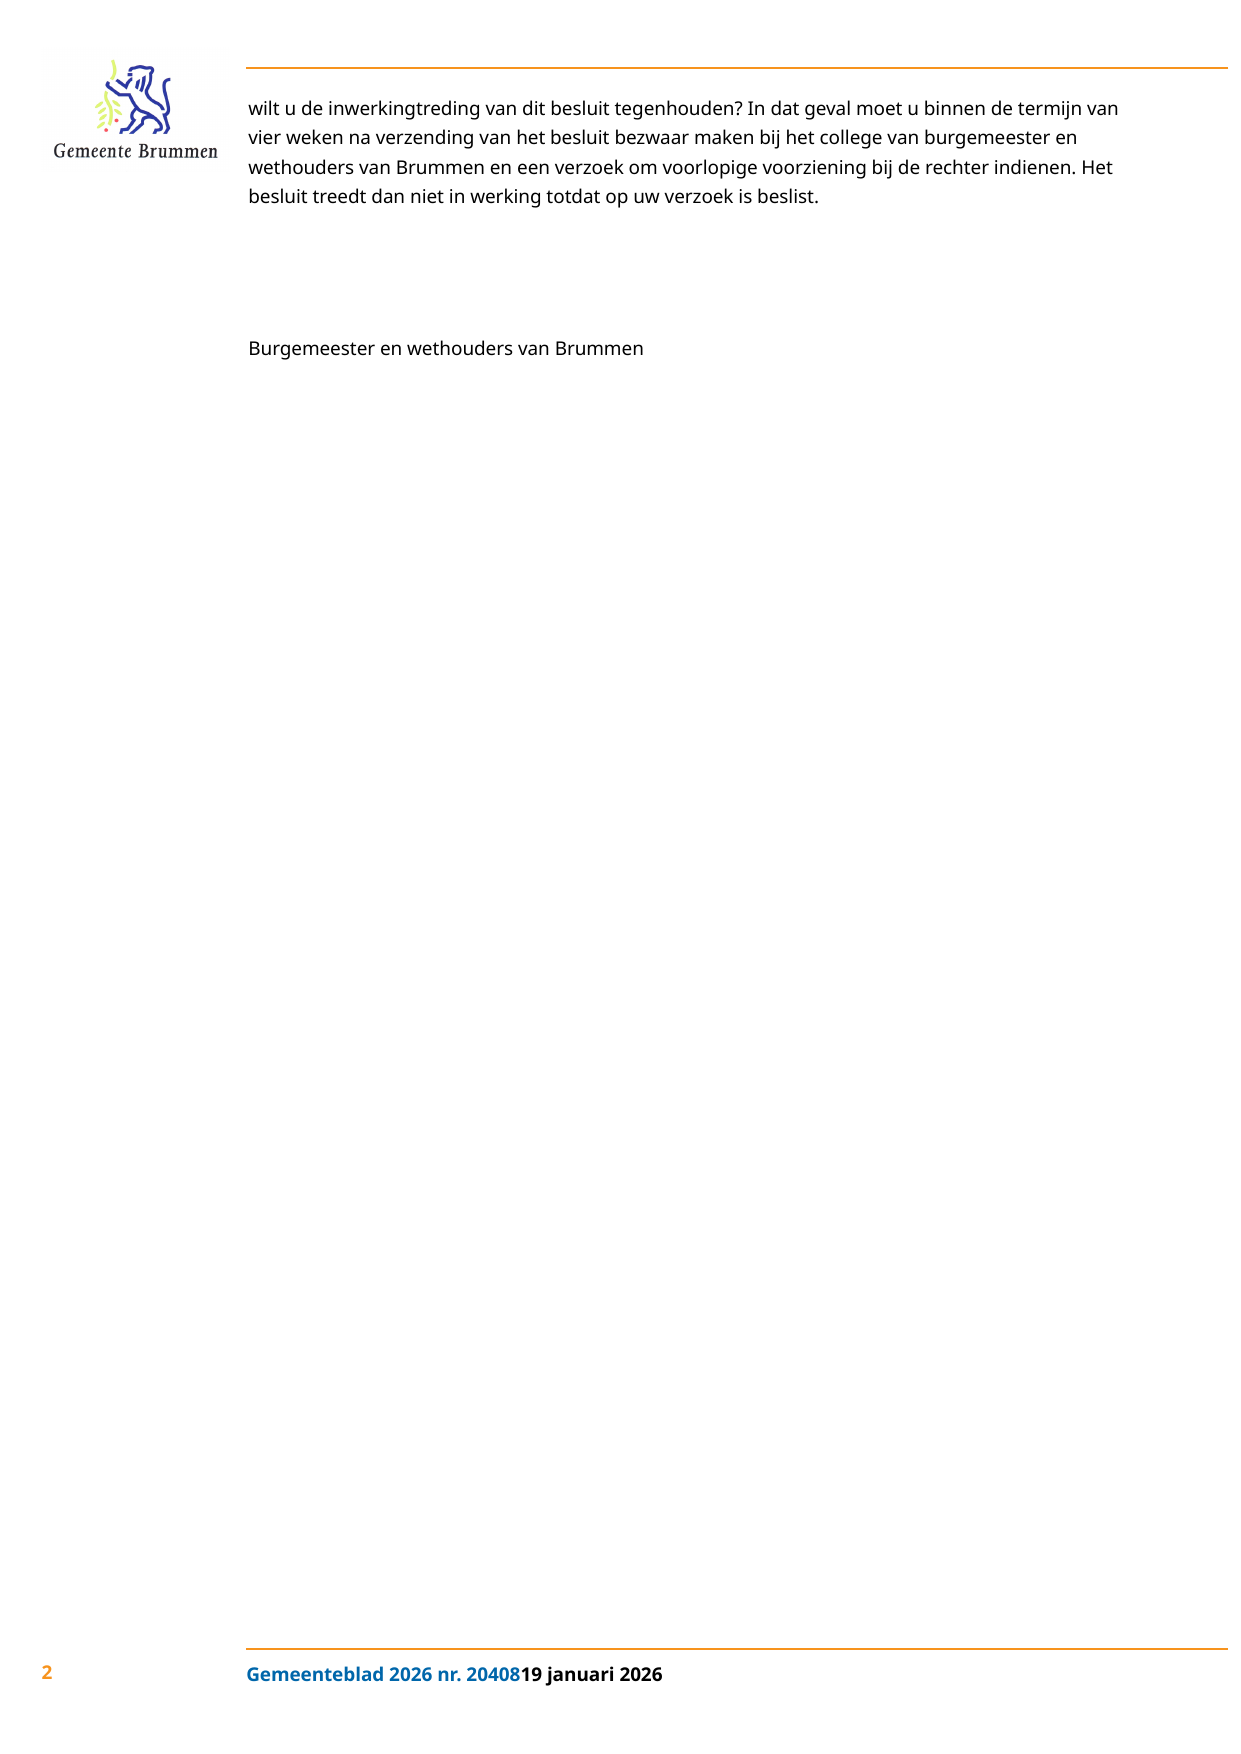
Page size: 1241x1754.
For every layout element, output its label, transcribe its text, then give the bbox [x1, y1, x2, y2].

text wilt u de inwerkingtreding van dit besluit tegenhouden? In dat geval moet u binnen de termijn van vier weken na verzending van het besluit bezwaar maken bij het college van burgemeester en wethouders van Brummen en een verzoek om voorlopige voorziening bij de rechter indienen. Het besluit treedt dan niet in werking totdat op uw verzoek is beslist. [248, 95, 1152, 209]
text Burgemeester en wethouders van Brummen [248, 335, 1152, 361]
picture [41, 47, 231, 172]
